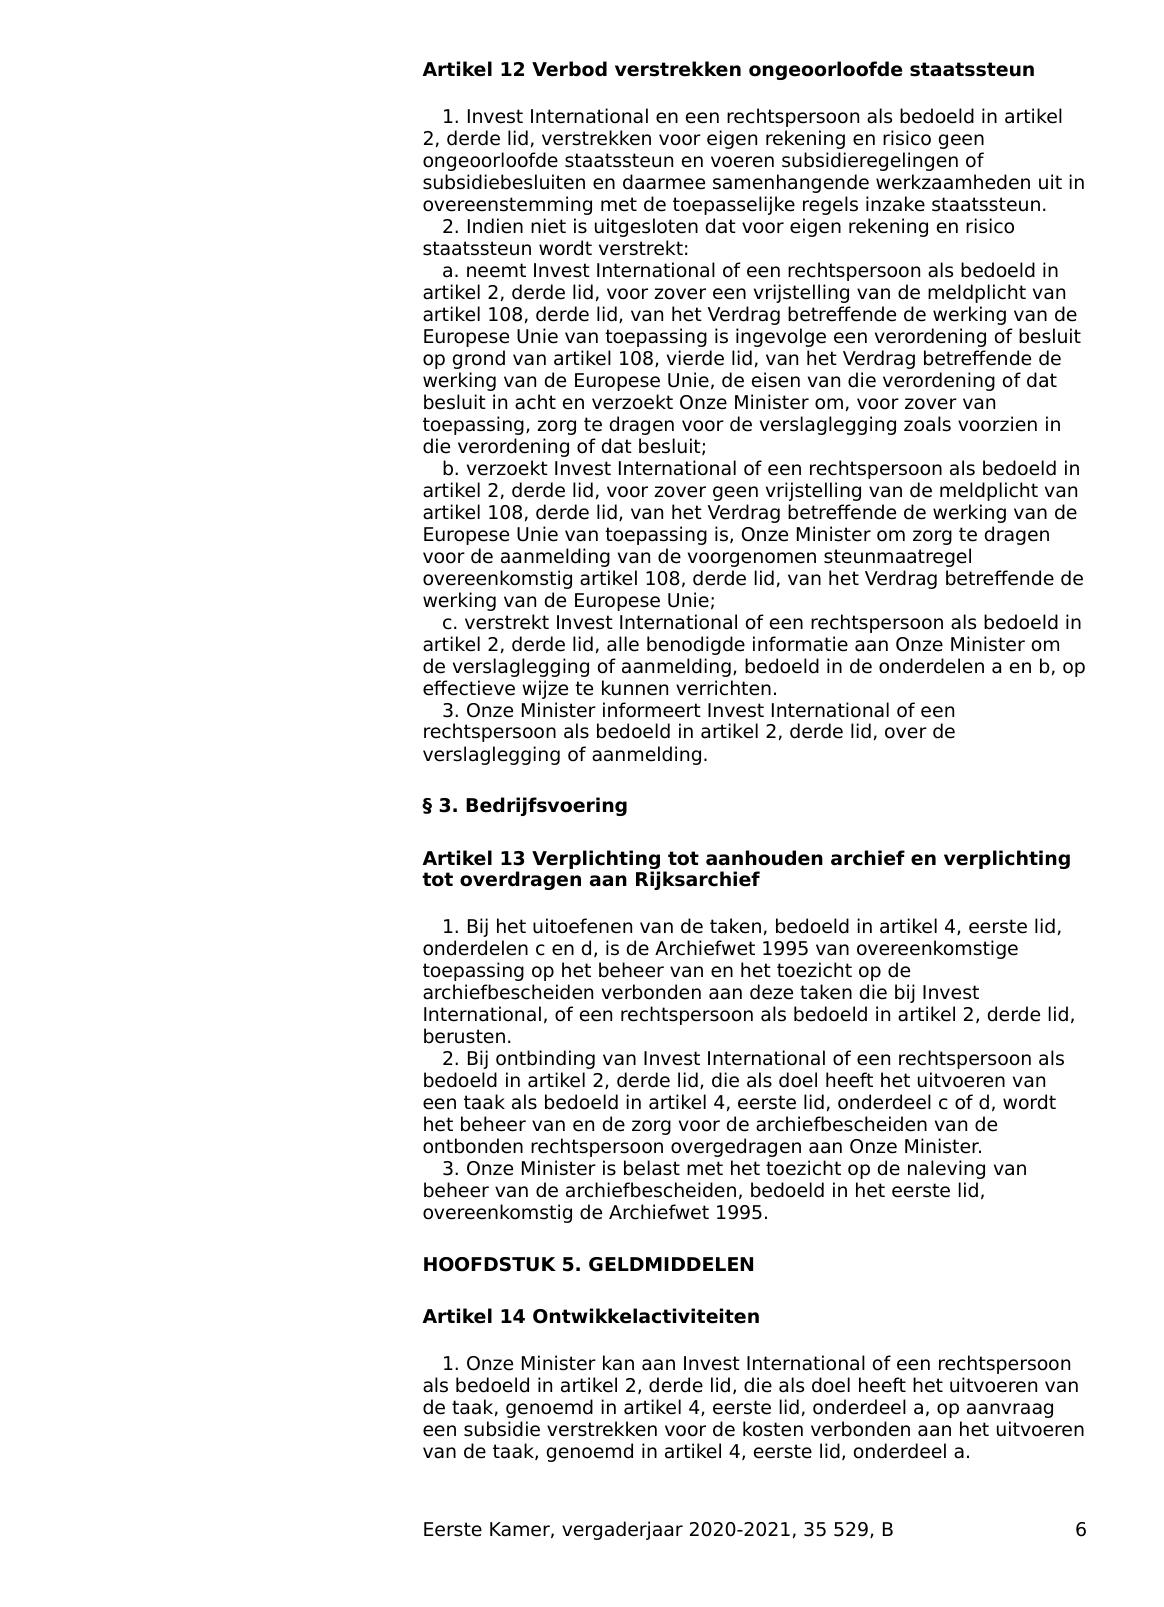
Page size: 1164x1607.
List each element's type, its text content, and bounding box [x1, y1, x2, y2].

text 3. Onze Minister informeert Invest International of een rechtspersoon als bedoeld in artikel 2, derde lid, over de verslaglegging of aanmelding. [422, 699, 1087, 765]
subtitle § 3. Bedrijfsvoering [422, 795, 1087, 817]
subtitle Artikel 13 Verplichting tot aanhouden archief en verplichting tot overdragen aan Rijksarchief [422, 847, 1087, 891]
text 1. Invest International en een rechtspersoon als bedoeld in artikel 2, derde lid, verstrekken voor eigen rekening en risico geen ongeoorloofde staatssteun en voeren subsidieregelingen of subsidiebesluiten en daarmee samenhangende werkzaamheden uit in overeenstemming met de toepasselijke regels inzake staatssteun. [422, 106, 1087, 216]
text 2. Bij ontbinding van Invest International of een rechtspersoon als bedoeld in artikel 2, derde lid, die als doel heeft het uitvoeren van een taak als bedoeld in artikel 4, eerste lid, onderdeel c of d, wordt het beheer van en de zorg voor de archiefbescheiden van de ontbonden rechtspersoon overgedragen aan Onze Minister. [422, 1048, 1087, 1158]
subtitle Artikel 12 Verbod verstrekken ongeoorloofde staatssteun [422, 59, 1087, 81]
text 1. Onze Minister kan aan Invest International of een rechtspersoon als bedoeld in artikel 2, derde lid, die als doel heeft het uitvoeren van de taak, genoemd in artikel 4, eerste lid, onderdeel a, op aanvraag een subsidie verstrekken voor de kosten verbonden aan het uitvoeren van de taak, genoemd in artikel 4, eerste lid, onderdeel a. [422, 1353, 1087, 1463]
text 1. Bij het uitoefenen van de taken, bedoeld in artikel 4, eerste lid, onderdelen c en d, is de Archiefwet 1995 van overeenkomstige toepassing op het beheer van en het toezicht op de archiefbescheiden verbonden aan deze taken die bij Invest International, of een rechtspersoon als bedoeld in artikel 2, derde lid, berusten. [422, 916, 1087, 1048]
text a. neemt Invest International of een rechtspersoon als bedoeld in artikel 2, derde lid, voor zover een vrijstelling van de meldplicht van artikel 108, derde lid, van het Verdrag betreffende de werking van de Europese Unie van toepassing is ingevolge een verordening of besluit op grond van artikel 108, vierde lid, van het Verdrag betreffende de werking van de Europese Unie, de eisen van die verordening of dat besluit in acht en verzoekt Onze Minister om, voor zover van toepassing, zorg te dragen voor de verslaglegging zoals voorzien in die verordening of dat besluit; [422, 260, 1087, 458]
text 3. Onze Minister is belast met het toezicht op de naleving van beheer van de archiefbescheiden, bedoeld in het eerste lid, overeenkomstig de Archiefwet 1995. [422, 1158, 1087, 1224]
text b. verzoekt Invest International of een rechtspersoon als bedoeld in artikel 2, derde lid, voor zover geen vrijstelling van de meldplicht van artikel 108, derde lid, van het Verdrag betreffende de werking van de Europese Unie van toepassing is, Onze Minister om zorg te dragen voor de aanmelding van de voorgenomen steunmaatregel overeenkomstig artikel 108, derde lid, van het Verdrag betreffende de werking van de Europese Unie; [422, 458, 1087, 612]
text 2. Indien niet is uitgesloten dat voor eigen rekening en risico staatssteun wordt verstrekt: [422, 216, 1087, 260]
text c. verstrekt Invest International of een rechtspersoon als bedoeld in artikel 2, derde lid, alle benodigde informatie aan Onze Minister om de verslaglegging of aanmelding, bedoeld in de onderdelen a en b, op effectieve wijze te kunnen verrichten. [422, 612, 1087, 699]
subtitle Artikel 14 Ontwikkelactiviteiten [422, 1306, 1087, 1328]
subtitle HOOFDSTUK 5. GELDMIDDELEN [422, 1254, 1087, 1276]
